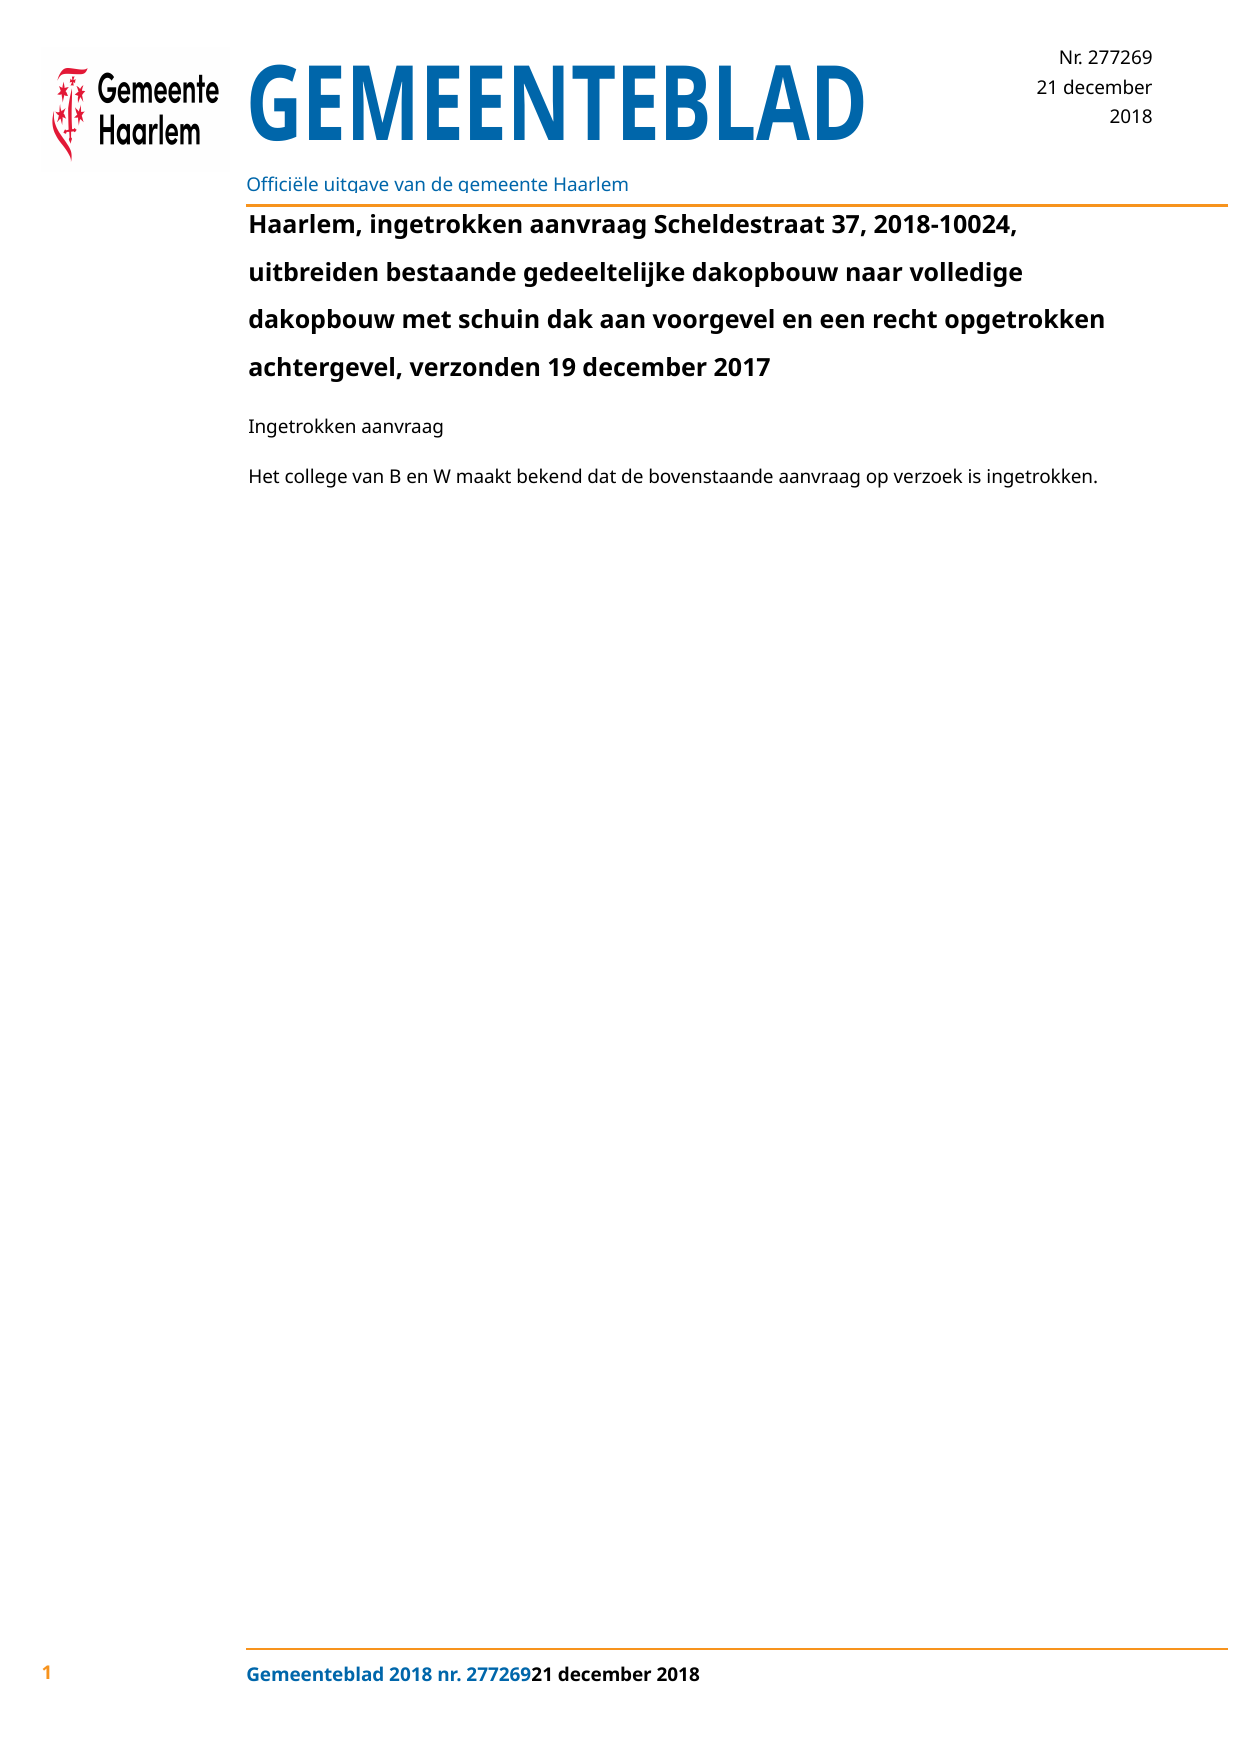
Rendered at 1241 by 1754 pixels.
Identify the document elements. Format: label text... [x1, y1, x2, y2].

text Het college van B en W maakt bekend dat de bovenstaande aanvraag op verzoek is ingetrokken. [248, 463, 1152, 489]
text Ingetrokken aanvraag [248, 413, 1152, 439]
picture [41, 47, 231, 172]
text Haarlem, ingetrokken aanvraag Scheldestraat 37, 2018-10024, uitbreiden bestaande gedeeltelijke dakopbouw naar volledige dakopbouw met schuin dak aan voorgevel en een recht opgetrokken achtergevel, verzonden 19 december 2017 [248, 207, 1152, 384]
